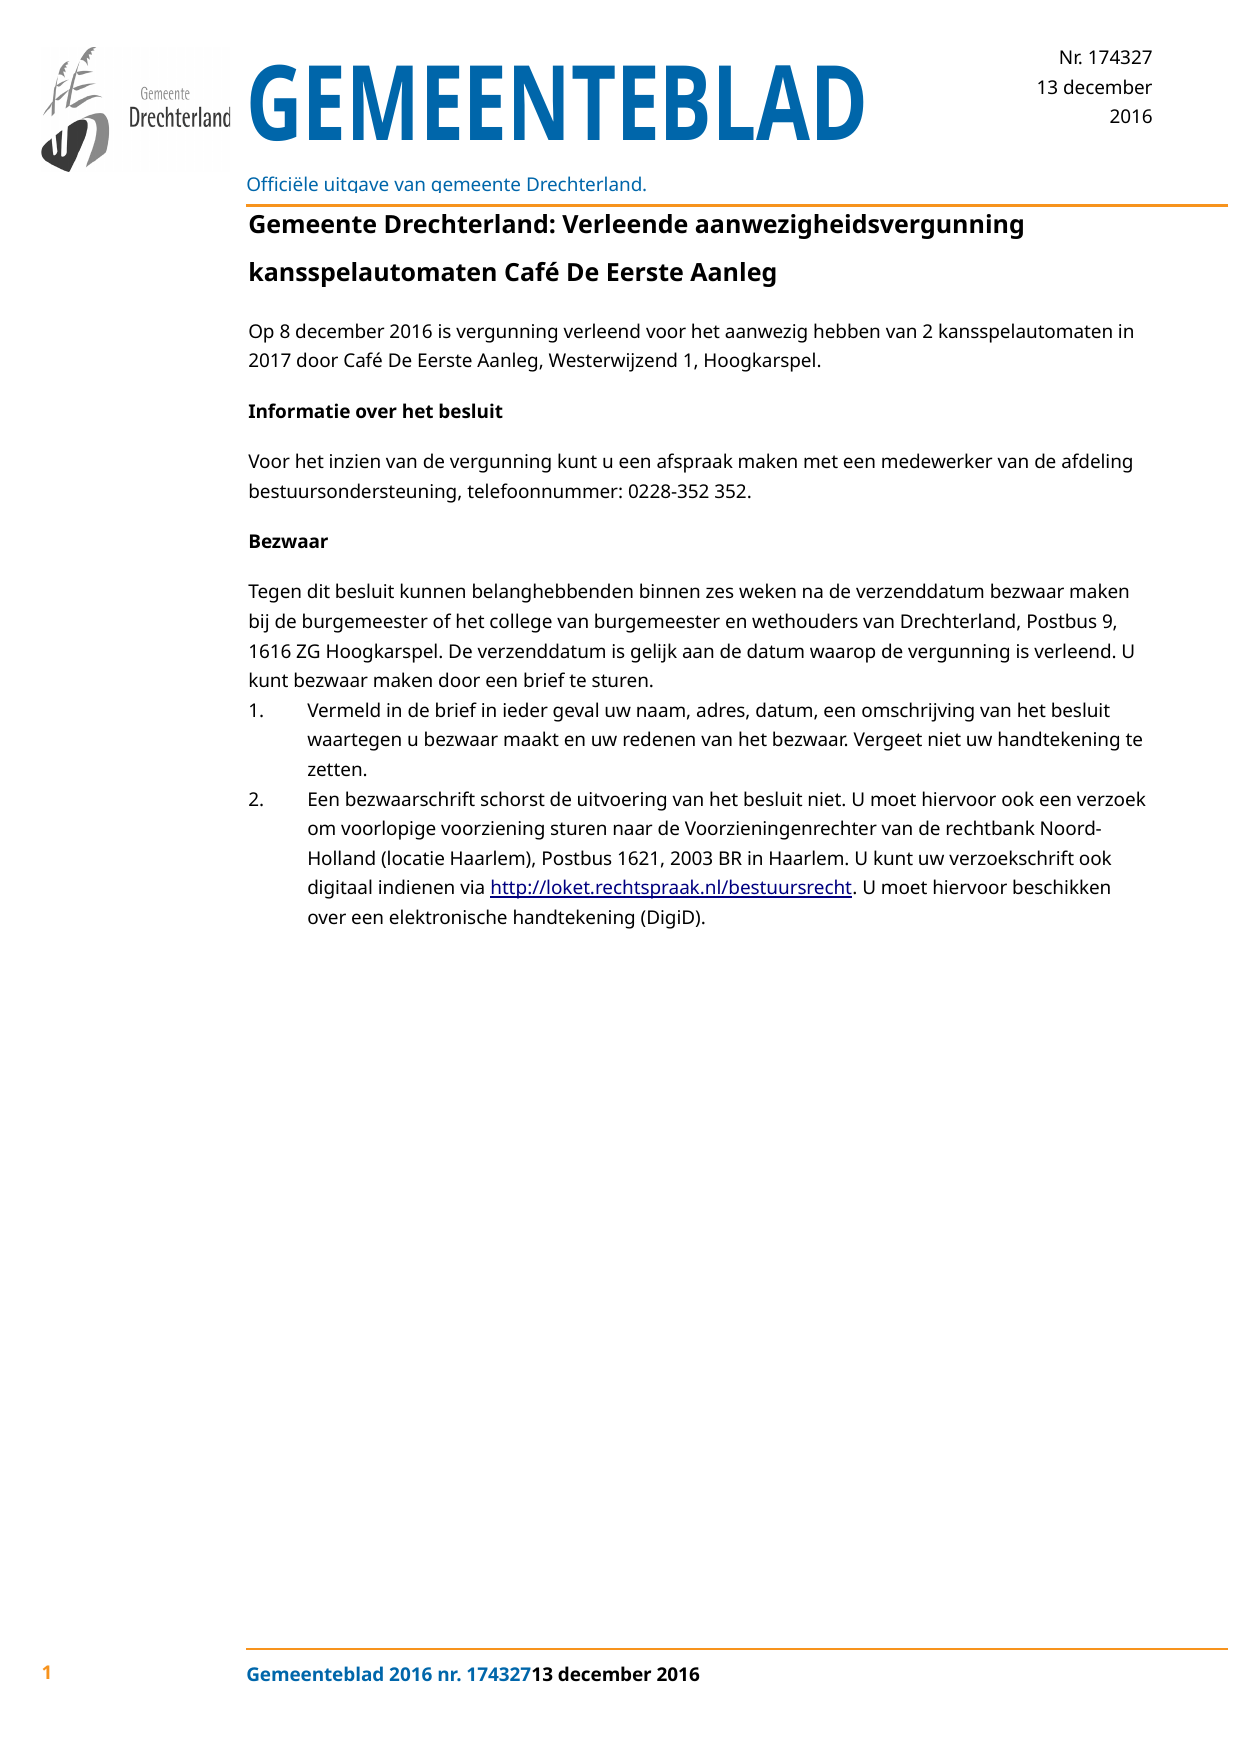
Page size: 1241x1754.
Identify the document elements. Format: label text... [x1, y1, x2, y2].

list Een bezwaarschrift schorst de uitvoering van het besluit niet. U moet hiervoor ook een verzoek om voorlopige voorziening sturen naar de Voorzieningenrechter van de rechtbank Noord-Holland (locatie Haarlem), Postbus 1621, 2003 BR in Haarlem. U kunt uw verzoekschrift ook digitaal indienen via http://loket.rechtspraak.nl/bestuursrecht. U moet hiervoor beschikken over een elektronische handtekening (DigiD). [248, 786, 1152, 930]
list Vermeld in de brief in ieder geval uw naam, adres, datum, een omschrijving van het besluit waartegen u bezwaar maakt en uw redenen van het bezwaar. Vergeet niet uw handtekening te zetten. [248, 697, 1152, 782]
picture [41, 47, 231, 172]
text Bezwaar [248, 528, 1152, 554]
text Voor het inzien van de vergunning kunt u een afspraak maken met een medewerker van de afdeling bestuursondersteuning, telefoonnummer: 0228-352 352. [248, 448, 1152, 504]
text Tegen dit besluit kunnen belanghebbenden binnen zes weken na de verzenddatum bezwaar maken bij de burgemeester of het college van burgemeester en wethouders van Drechterland, Postbus 9, 1616 ZG Hoogkarspel. De verzenddatum is gelijk aan de datum waarop de vergunning is verleend. U kunt bezwaar maken door een brief te sturen. [248, 579, 1152, 693]
text Op 8 december 2016 is vergunning verleend voor het aanwezig hebben van 2 kansspelautomaten in 2017 door Café De Eerste Aanleg, Westerwijzend 1, Hoogkarspel. [248, 318, 1152, 373]
text Informatie over het besluit [248, 398, 1152, 424]
text Gemeente Drechterland: Verleende aanwezigheidsvergunning kansspelautomaten Café De Eerste Aanleg [248, 207, 1152, 288]
